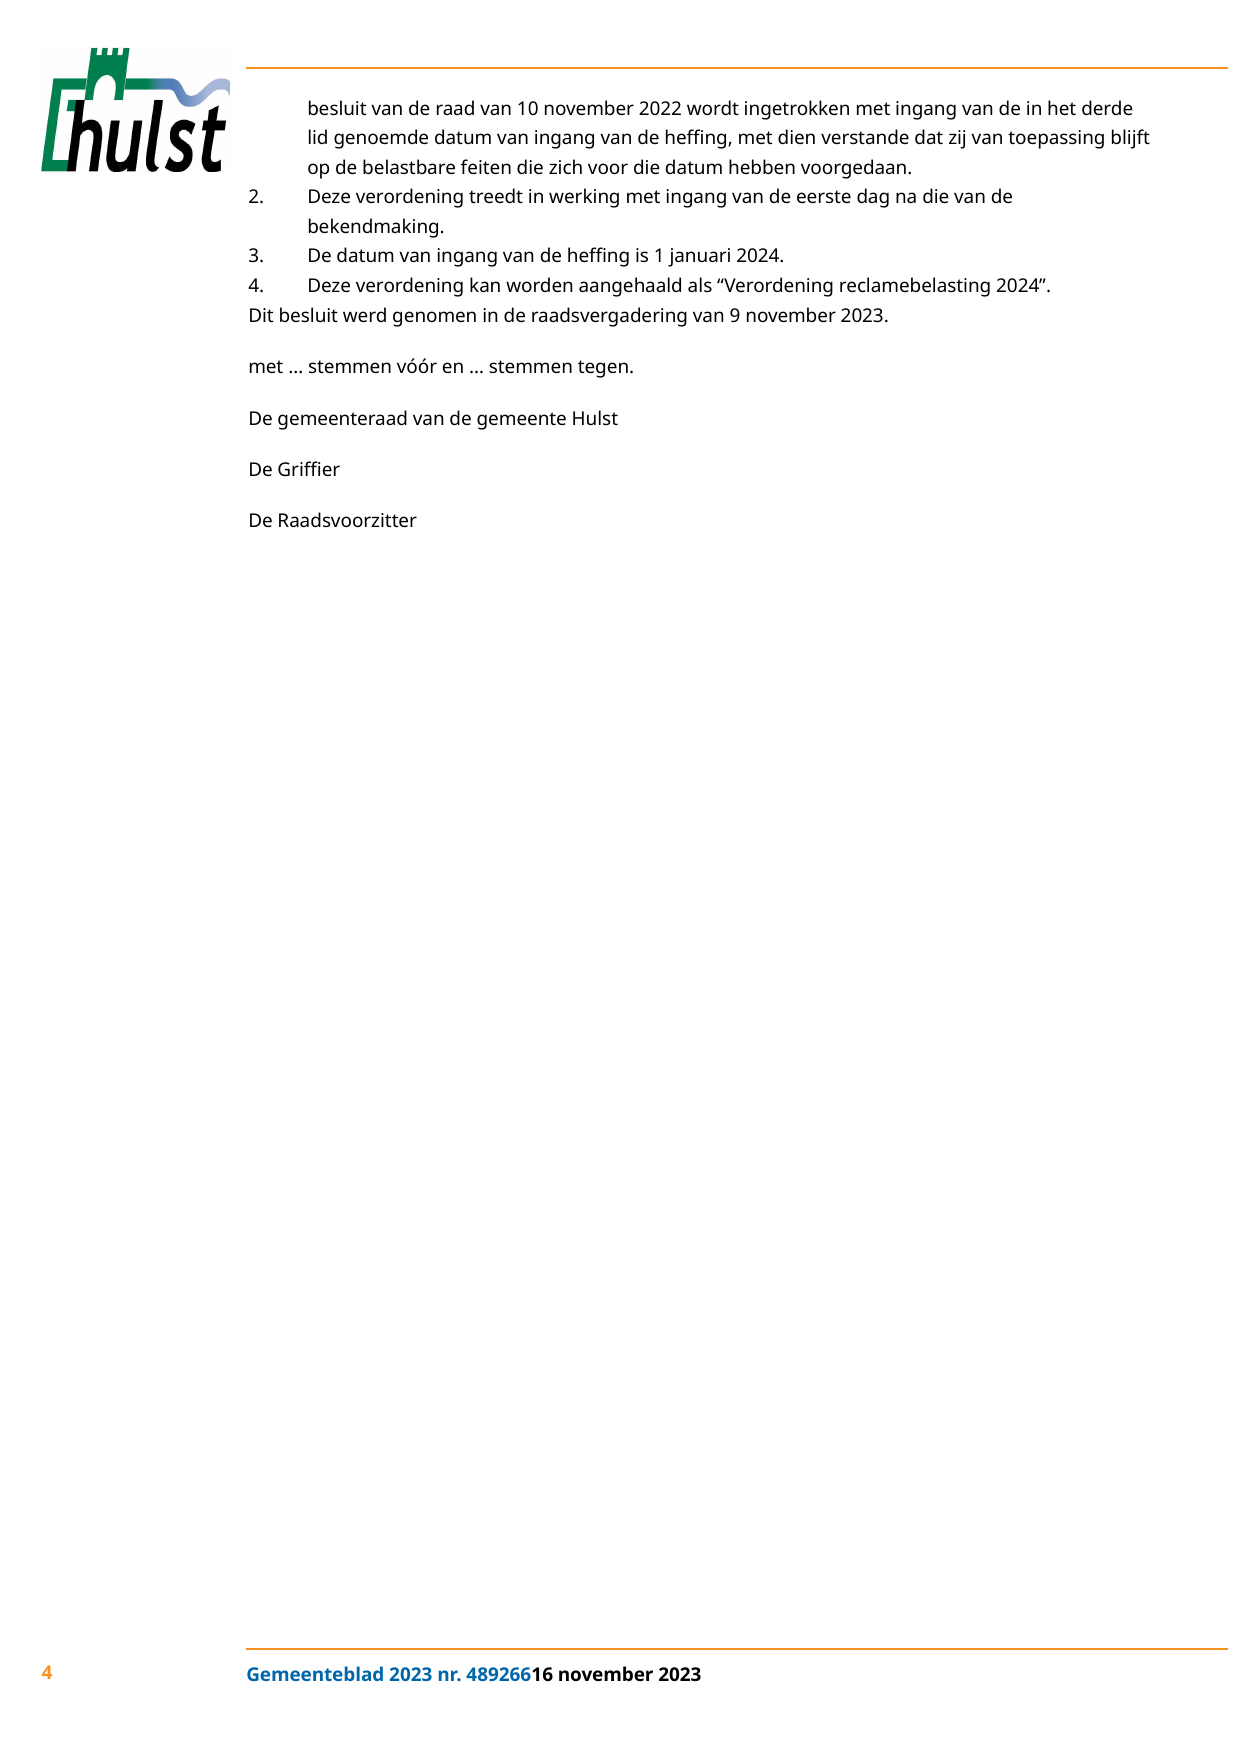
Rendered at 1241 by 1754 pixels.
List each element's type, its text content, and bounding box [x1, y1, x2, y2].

picture [41, 47, 231, 172]
text De Raadsvoorzitter [248, 508, 1152, 533]
list Deze verordening kan worden aangehaald als “Verordening reclamebelasting 2024”. [248, 272, 1152, 298]
text met … stemmen vóór en … stemmen tegen. [248, 353, 1152, 379]
list Deze verordening treedt in werking met ingang van de eerste dag na die van de bekendmaking. [248, 183, 1152, 239]
list besluit van de raad van 10 november 2022 wordt ingetrokken met ingang van de in het derde lid genoemde datum van ingang van de heffing, met dien verstande dat zij van toepassing blijft op de belastbare feiten die zich voor die datum hebben voorgedaan. [248, 95, 1152, 180]
text Dit besluit werd genomen in de raadsvergadering van 9 november 2023. [248, 302, 1152, 328]
text De gemeenteraad van de gemeente Hulst [248, 405, 1152, 431]
list De datum van ingang van de heffing is 1 januari 2024. [248, 243, 1152, 268]
text De Griffier [248, 456, 1152, 482]
